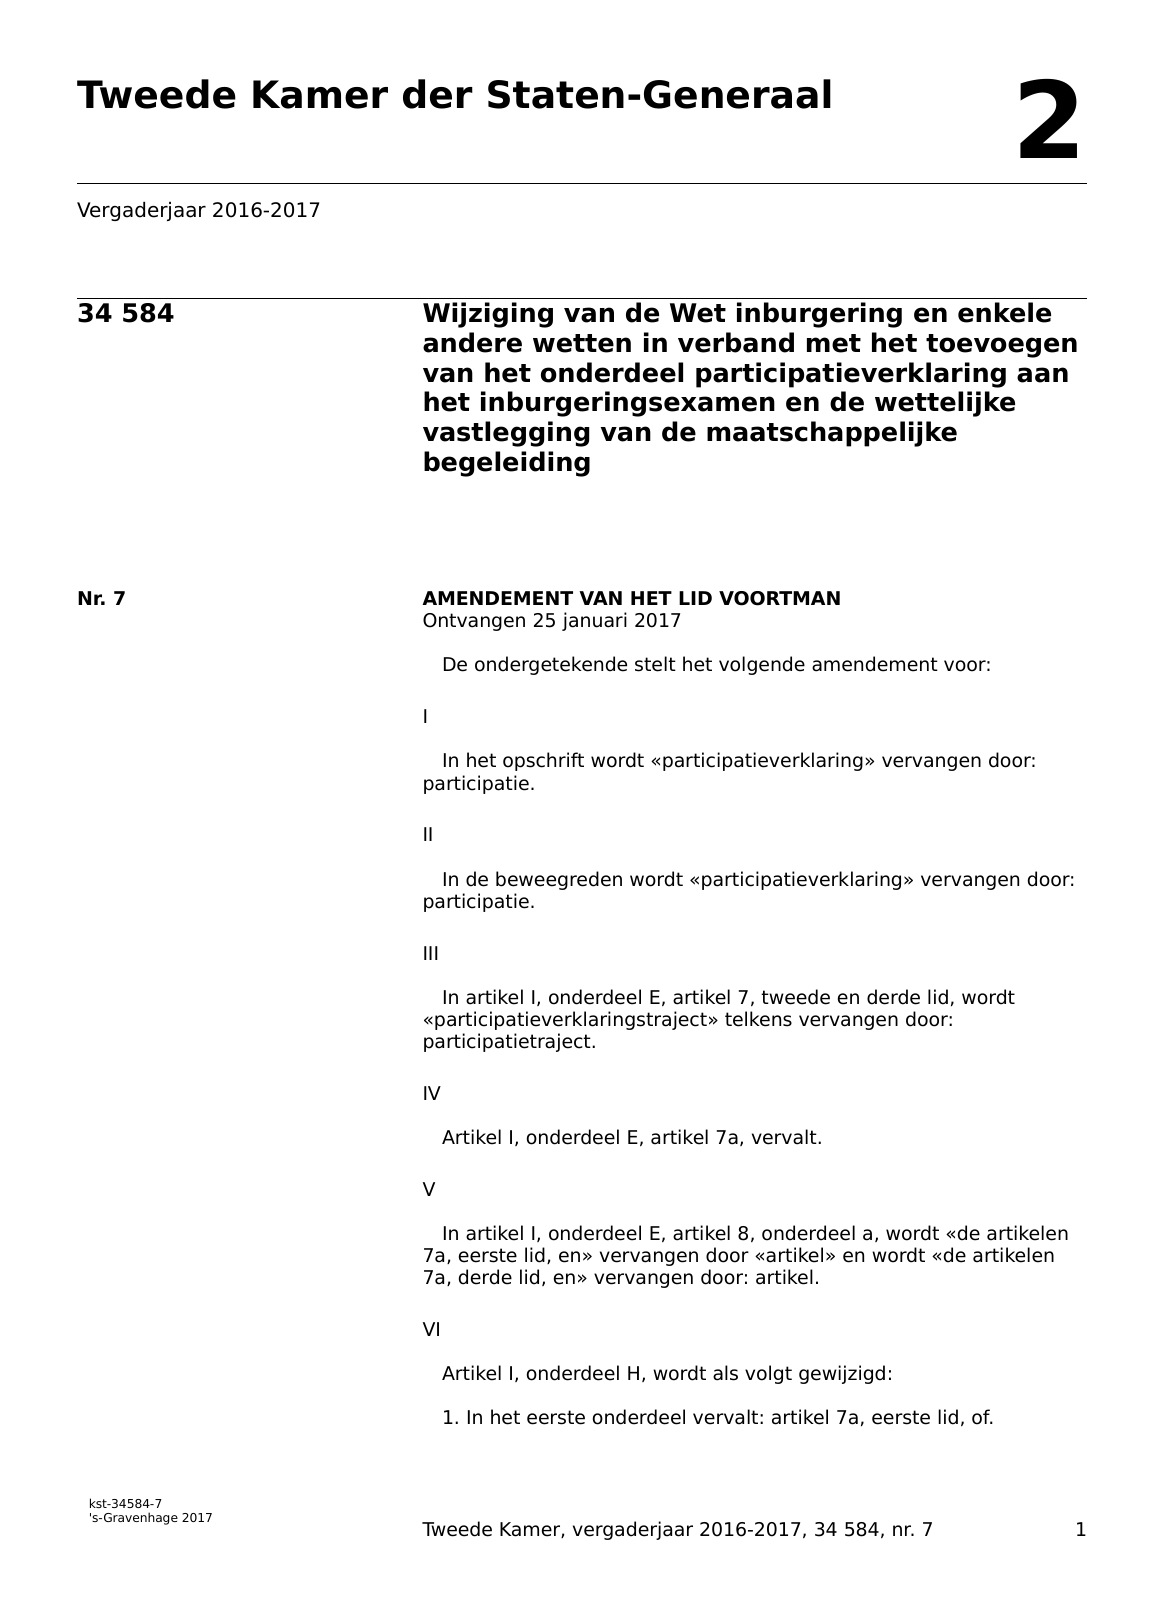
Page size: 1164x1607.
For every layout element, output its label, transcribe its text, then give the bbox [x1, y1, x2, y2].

text In de beweegreden wordt «participatieverklaring» vervangen door: participatie. [422, 868, 1087, 912]
text Ontvangen 25 januari 2017 [422, 610, 1087, 632]
subtitle IV [422, 1083, 1087, 1104]
text 's-Gravenhage 2017 [88, 1511, 323, 1525]
text Artikel I, onderdeel E, artikel 7a, vervalt. [422, 1127, 1087, 1149]
subtitle II [422, 824, 1087, 846]
subtitle 34 584 Wijziging van de Wet inburgering en enkele andere wetten in verband met het toevoegen van het onderdeel participatieverklaring aan het inburgeringsexamen en de wettelijke vastlegging van de maatschappelijke begeleiding [77, 299, 1087, 477]
text De ondergetekende stelt het volgende amendement voor: [422, 654, 1087, 676]
subtitle I [422, 706, 1087, 728]
subtitle V [422, 1179, 1087, 1201]
text In artikel I, onderdeel E, artikel 8, onderdeel a, wordt «de artikelen 7a, eerste lid, en» vervangen door «artikel» en wordt «de artikelen 7a, derde lid, en» vervangen door: artikel. [422, 1223, 1087, 1289]
table_cell Vergaderjaar 2016-2017 [77, 184, 1087, 298]
subtitle VI [422, 1319, 1087, 1341]
text 1. In het eerste onderdeel vervalt: artikel 7a, eerste lid, of. [422, 1407, 1087, 1429]
subtitle Nr. 7 AMENDEMENT VAN HET LID VOORTMAN [77, 588, 1087, 610]
text kst-34584-7 [88, 1497, 323, 1511]
table_header 2 [886, 59, 1087, 183]
text In artikel I, onderdeel E, artikel 7, tweede en derde lid, wordt «participatieverklaringstraject» telkens vervangen door: participatietraject. [422, 987, 1087, 1053]
text Artikel I, onderdeel H, wordt als volgt gewijzigd: [422, 1363, 1087, 1385]
table_header Tweede Kamer der Staten-Generaal [77, 59, 886, 183]
text In het opschrift wordt «participatieverklaring» vervangen door: participatie. [422, 750, 1087, 794]
subtitle III [422, 942, 1087, 964]
